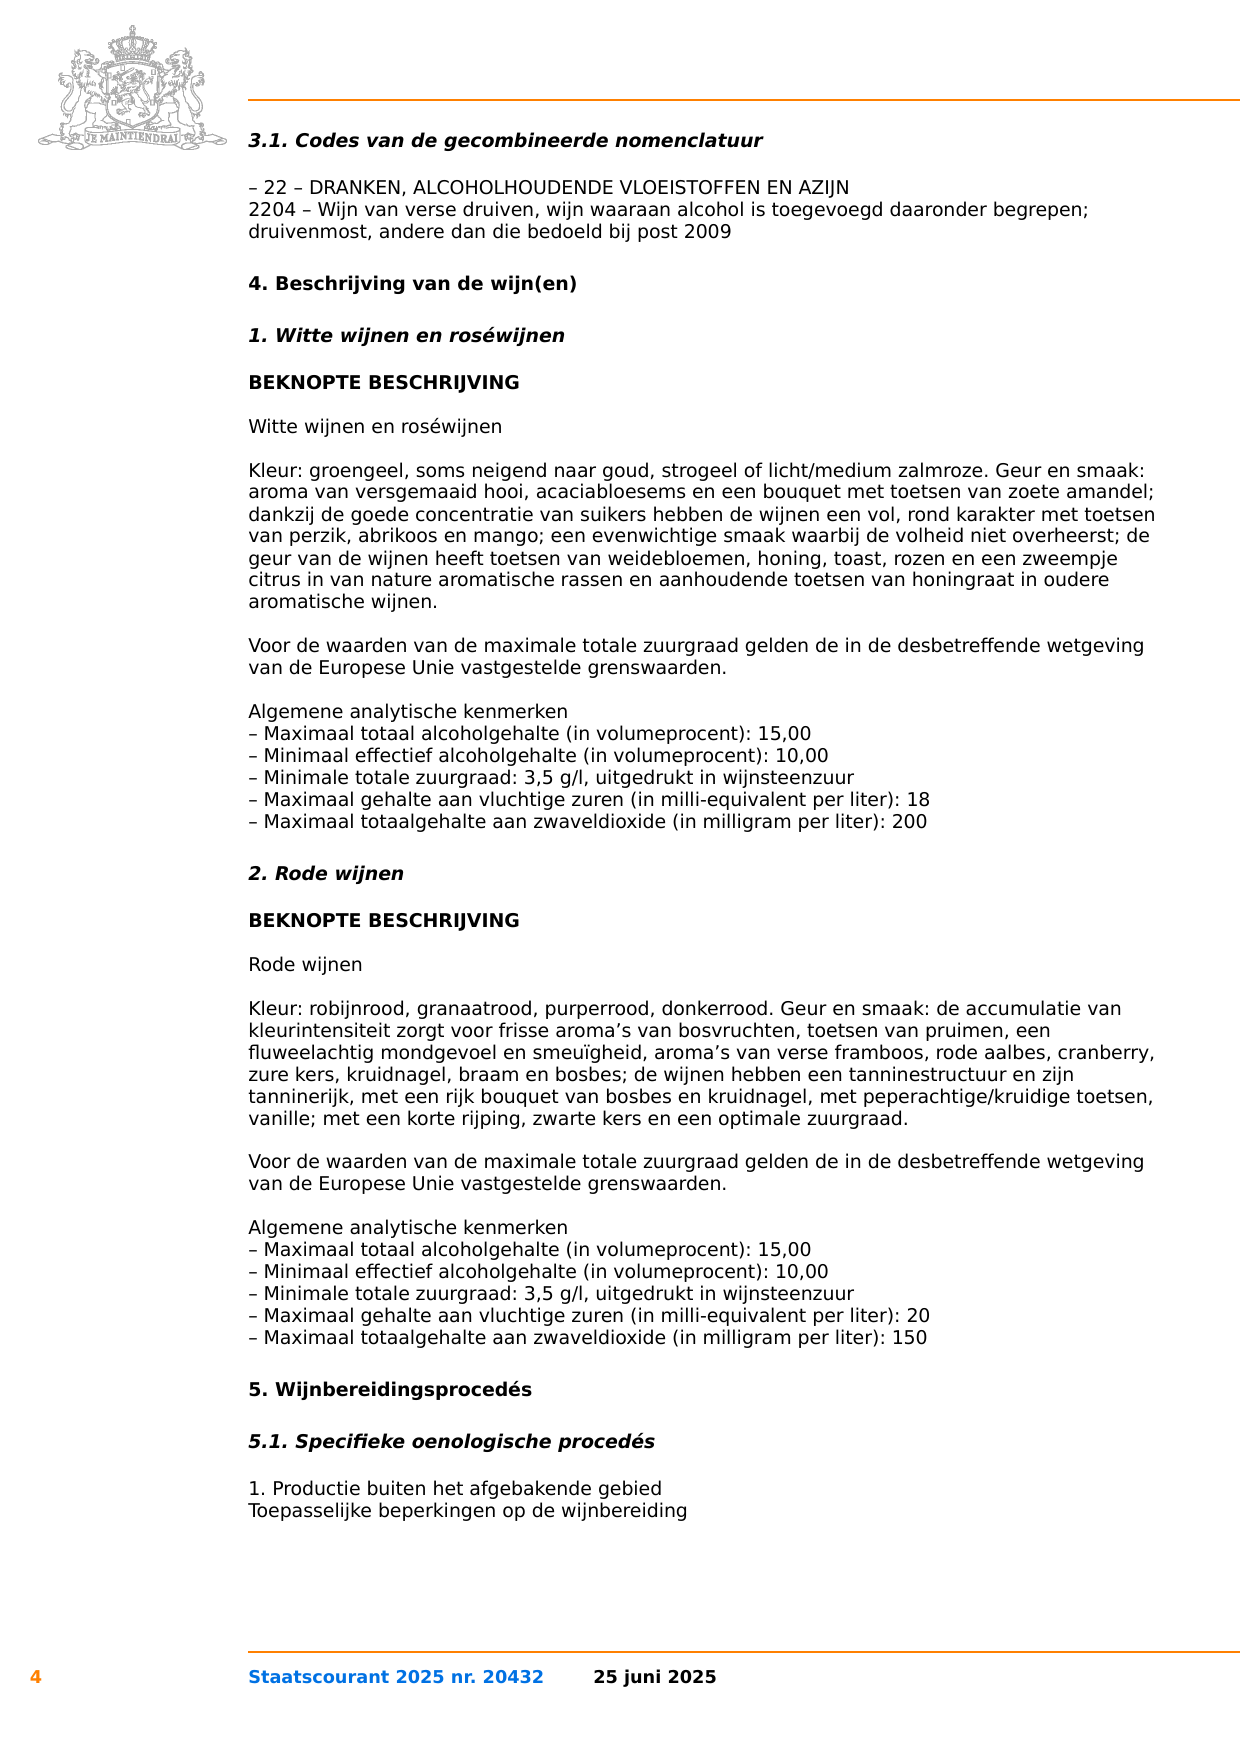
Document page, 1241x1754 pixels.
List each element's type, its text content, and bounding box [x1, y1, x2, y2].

text – Minimale totale zuurgraad: 3,5 g/l, uitgedrukt in wijnsteenzuur [248, 1283, 1163, 1305]
picture [38, 25, 227, 150]
text – Maximaal totaalgehalte aan zwaveldioxide (in milligram per liter): 200 [248, 811, 1163, 833]
text Voor de waarden van de maximale totale zuurgraad gelden de in de desbetreffende wetgeving van de Europese Unie vastgestelde grenswaarden. [248, 1151, 1163, 1195]
text BEKNOPTE BESCHRIJVING [248, 372, 1163, 394]
text – Minimaal effectief alcoholgehalte (in volumeprocent): 10,00 [248, 745, 1163, 767]
text – Minimaal effectief alcoholgehalte (in volumeprocent): 10,00 [248, 1261, 1163, 1283]
text – Minimale totale zuurgraad: 3,5 g/l, uitgedrukt in wijnsteenzuur [248, 767, 1163, 789]
text – Maximaal gehalte aan vluchtige zuren (in milli-equivalent per liter): 20 [248, 1305, 1163, 1327]
text Toepasselijke beperkingen op de wijnbereiding [248, 1500, 1163, 1522]
text BEKNOPTE BESCHRIJVING [248, 910, 1163, 932]
text 1. Productie buiten het afgebakende gebied [248, 1478, 1163, 1500]
text Algemene analytische kenmerken [248, 1217, 1163, 1239]
text Kleur: groengeel, soms neigend naar goud, strogeel of licht/medium zalmroze. Geur en smaak: aroma van versgemaaid hooi, acaciabloesems en een bouquet met toetsen van zoete amandel; dankzij de goede concentratie van suikers hebben de wijnen een vol, rond karakter met toetsen van perzik, abrikoos en mango; een evenwichtige smaak waarbij de volheid niet overheerst; de geur van de wijnen heeft toetsen van weidebloemen, honing, toast, rozen en een zweempje citrus in van nature aromatische rassen en aanhoudende toetsen van honingraat in oudere aromatische wijnen. [248, 459, 1163, 613]
text – Maximaal totaal alcoholgehalte (in volumeprocent): 15,00 [248, 1239, 1163, 1261]
subtitle 5. Wijnbereidingsprocedés [248, 1379, 1163, 1401]
subtitle 5.1. Specifieke oenologische procedés [248, 1431, 1163, 1453]
text – Maximaal gehalte aan vluchtige zuren (in milli-equivalent per liter): 18 [248, 789, 1163, 811]
subtitle 1. Witte wijnen en roséwijnen [248, 325, 1163, 347]
text Voor de waarden van de maximale totale zuurgraad gelden de in de desbetreffende wetgeving van de Europese Unie vastgestelde grenswaarden. [248, 635, 1163, 679]
subtitle 2. Rode wijnen [248, 863, 1163, 885]
subtitle Witte wijnen en roséwijnen [248, 416, 1163, 438]
text – Maximaal totaalgehalte aan zwaveldioxide (in milligram per liter): 150 [248, 1327, 1163, 1349]
text – 22 – DRANKEN, ALCOHOLHOUDENDE VLOEISTOFFEN EN AZIJN [248, 177, 1163, 199]
subtitle 4. Beschrijving van de wijn(en) [248, 273, 1163, 295]
text 2204 – Wijn van verse druiven, wijn waaraan alcohol is toegevoegd daaronder begrepen; druivenmost, andere dan die bedoeld bij post 2009 [248, 199, 1163, 243]
subtitle Rode wijnen [248, 954, 1163, 976]
text – Maximaal totaal alcoholgehalte (in volumeprocent): 15,00 [248, 723, 1163, 745]
subtitle 3.1. Codes van de gecombineerde nomenclatuur [248, 130, 1163, 152]
text Kleur: robijnrood, granaatrood, purperrood, donkerrood. Geur en smaak: de accumulatie van kleurintensiteit zorgt voor frisse aroma’s van bosvruchten, toetsen van pruimen, een fluweelachtig mondgevoel en smeuïgheid, aroma’s van verse framboos, rode aalbes, cranberry, zure kers, kruidnagel, braam en bosbes; de wijnen hebben een tanninestructuur en zijn tanninerijk, met een rijk bouquet van bosbes en kruidnagel, met peperachtige/kruidige toetsen, vanille; met een korte rijping, zwarte kers en een optimale zuurgraad. [248, 998, 1163, 1129]
text Algemene analytische kenmerken [248, 701, 1163, 723]
